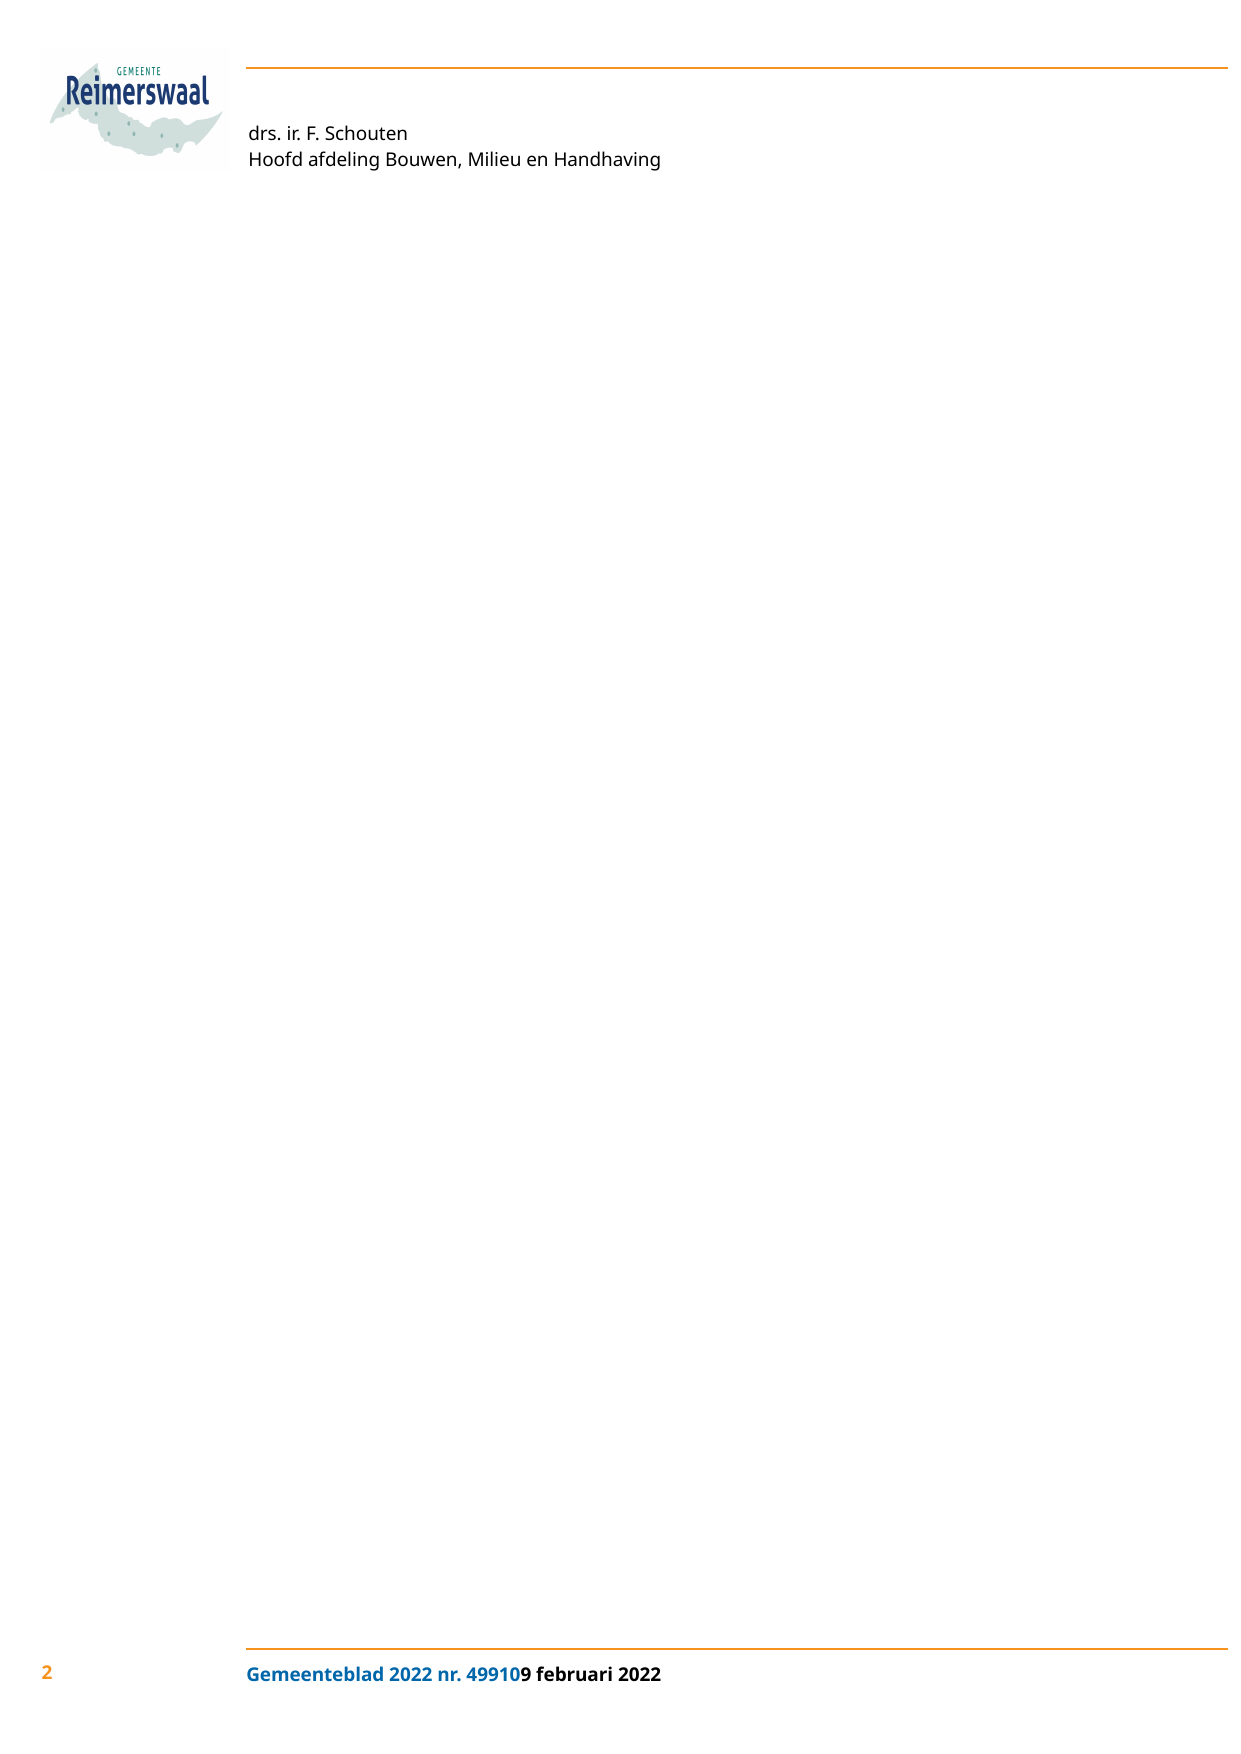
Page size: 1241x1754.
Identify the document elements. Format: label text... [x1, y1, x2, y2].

picture [41, 47, 231, 172]
text Hoofd afdeling Bouwen, Milieu en Handhaving [248, 146, 1152, 172]
text drs. ir. F. Schouten [248, 121, 1152, 146]
